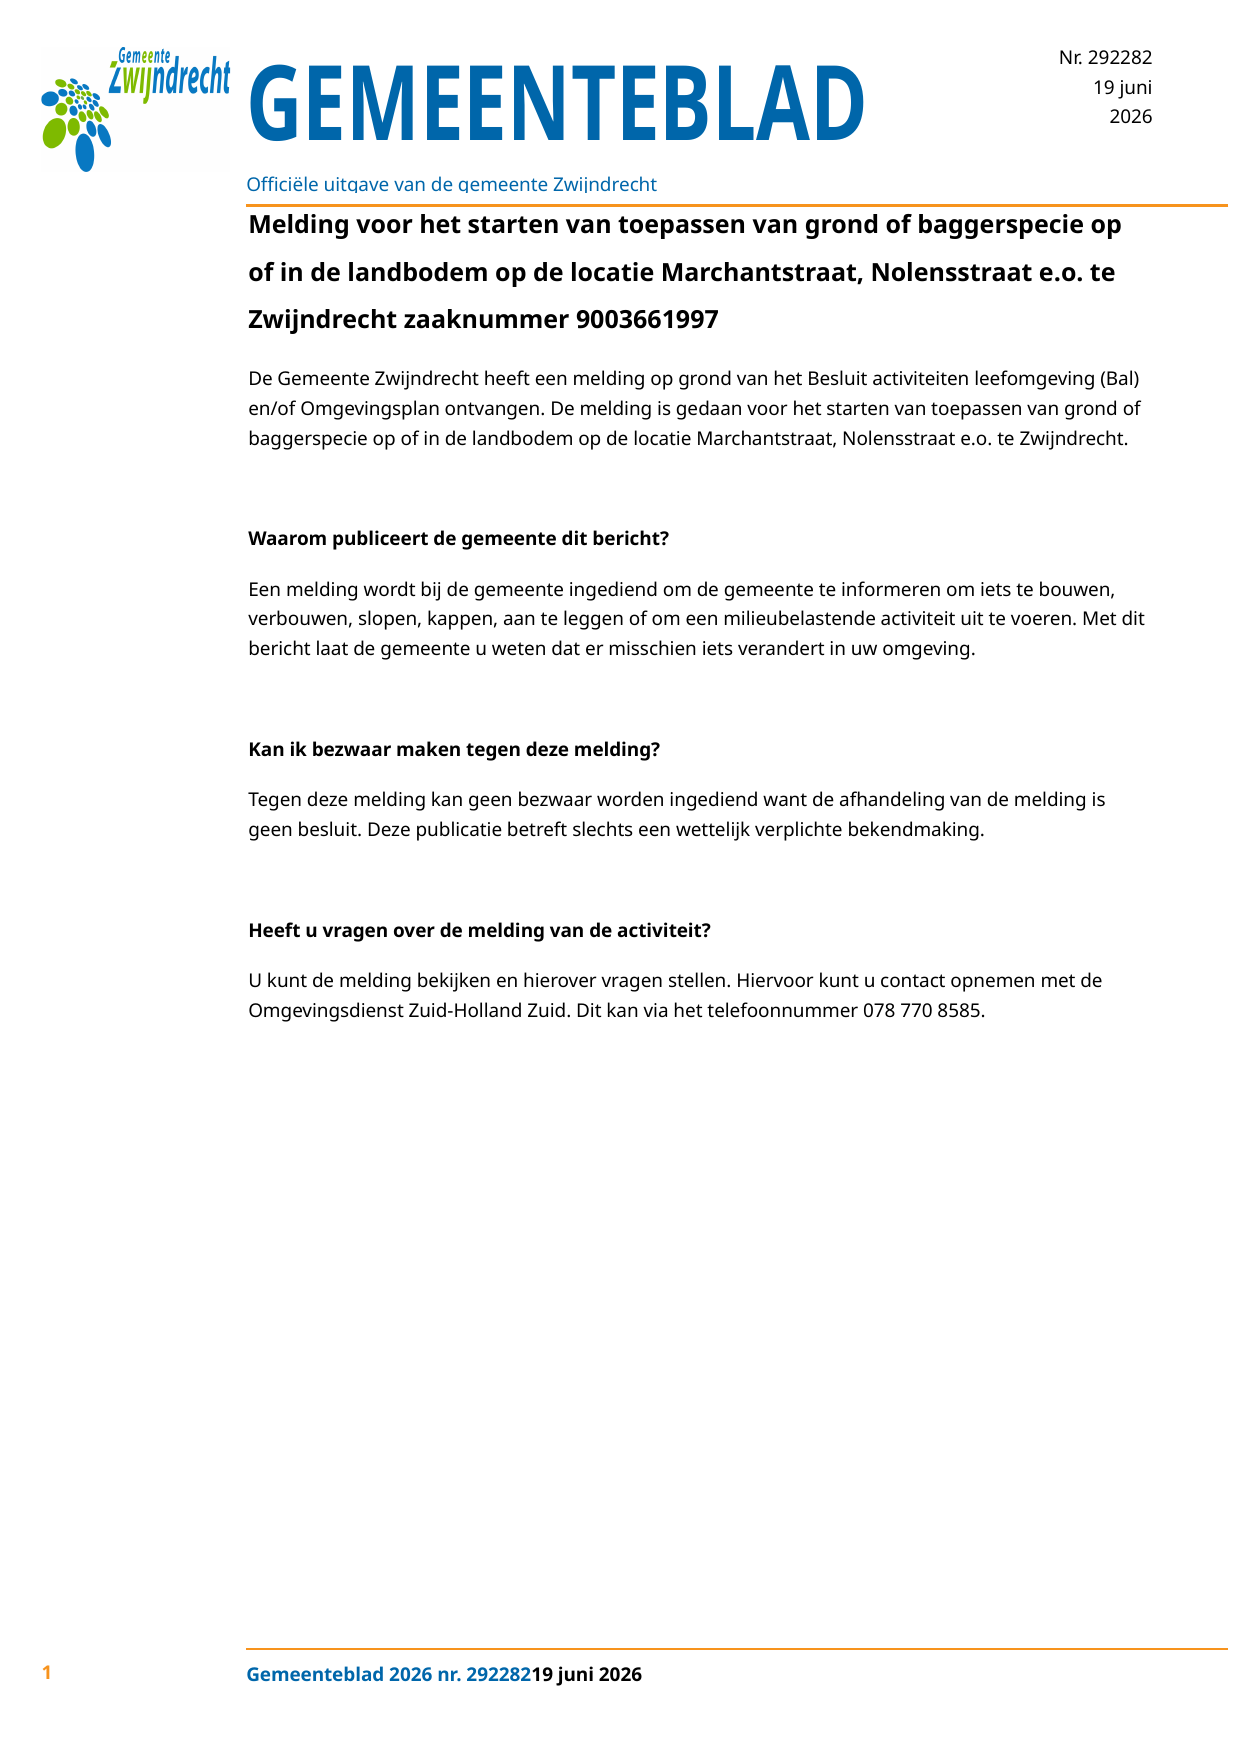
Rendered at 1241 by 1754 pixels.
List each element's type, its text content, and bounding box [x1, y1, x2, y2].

picture [41, 47, 231, 172]
text Tegen deze melding kan geen bezwaar worden ingediend want de afhandeling van de melding is geen besluit. Deze publicatie betreft slechts een wettelijk verplichte bekendmaking. [248, 786, 1152, 842]
text Een melding wordt bij de gemeente ingediend om de gemeente te informeren om iets te bouwen, verbouwen, slopen, kappen, aan te leggen of om een milieubelastende activiteit uit te voeren. Met dit bericht laat de gemeente u weten dat er misschien iets verandert in uw omgeving. [248, 576, 1152, 661]
text Waarom publiceert de gemeente dit bericht? [248, 526, 1152, 551]
text Melding voor het starten van toepassen van grond of baggerspecie op of in de landbodem op de locatie Marchantstraat, Nolensstraat e.o. te Zwijndrecht zaaknummer 9003661997 [248, 207, 1152, 336]
text Heeft u vragen over de melding van de activiteit? [248, 917, 1152, 942]
text Kan ik bezwaar maken tegen deze melding? [248, 736, 1152, 762]
text De Gemeente Zwijndrecht heeft een melding op grond van het Besluit activiteiten leefomgeving (Bal) en/of Omgevingsplan ontvangen. De melding is gedaan voor het starten van toepassen van grond of baggerspecie op of in de landbodem op de locatie Marchantstraat, Nolensstraat e.o. te Zwijndrecht. [248, 366, 1152, 450]
text U kunt de melding bekijken en hierover vragen stellen. Hiervoor kunt u contact opnemen met de Omgevingsdienst Zuid-Holland Zuid. Dit kan via het telefoonnummer 078 770 8585. [248, 967, 1152, 1022]
